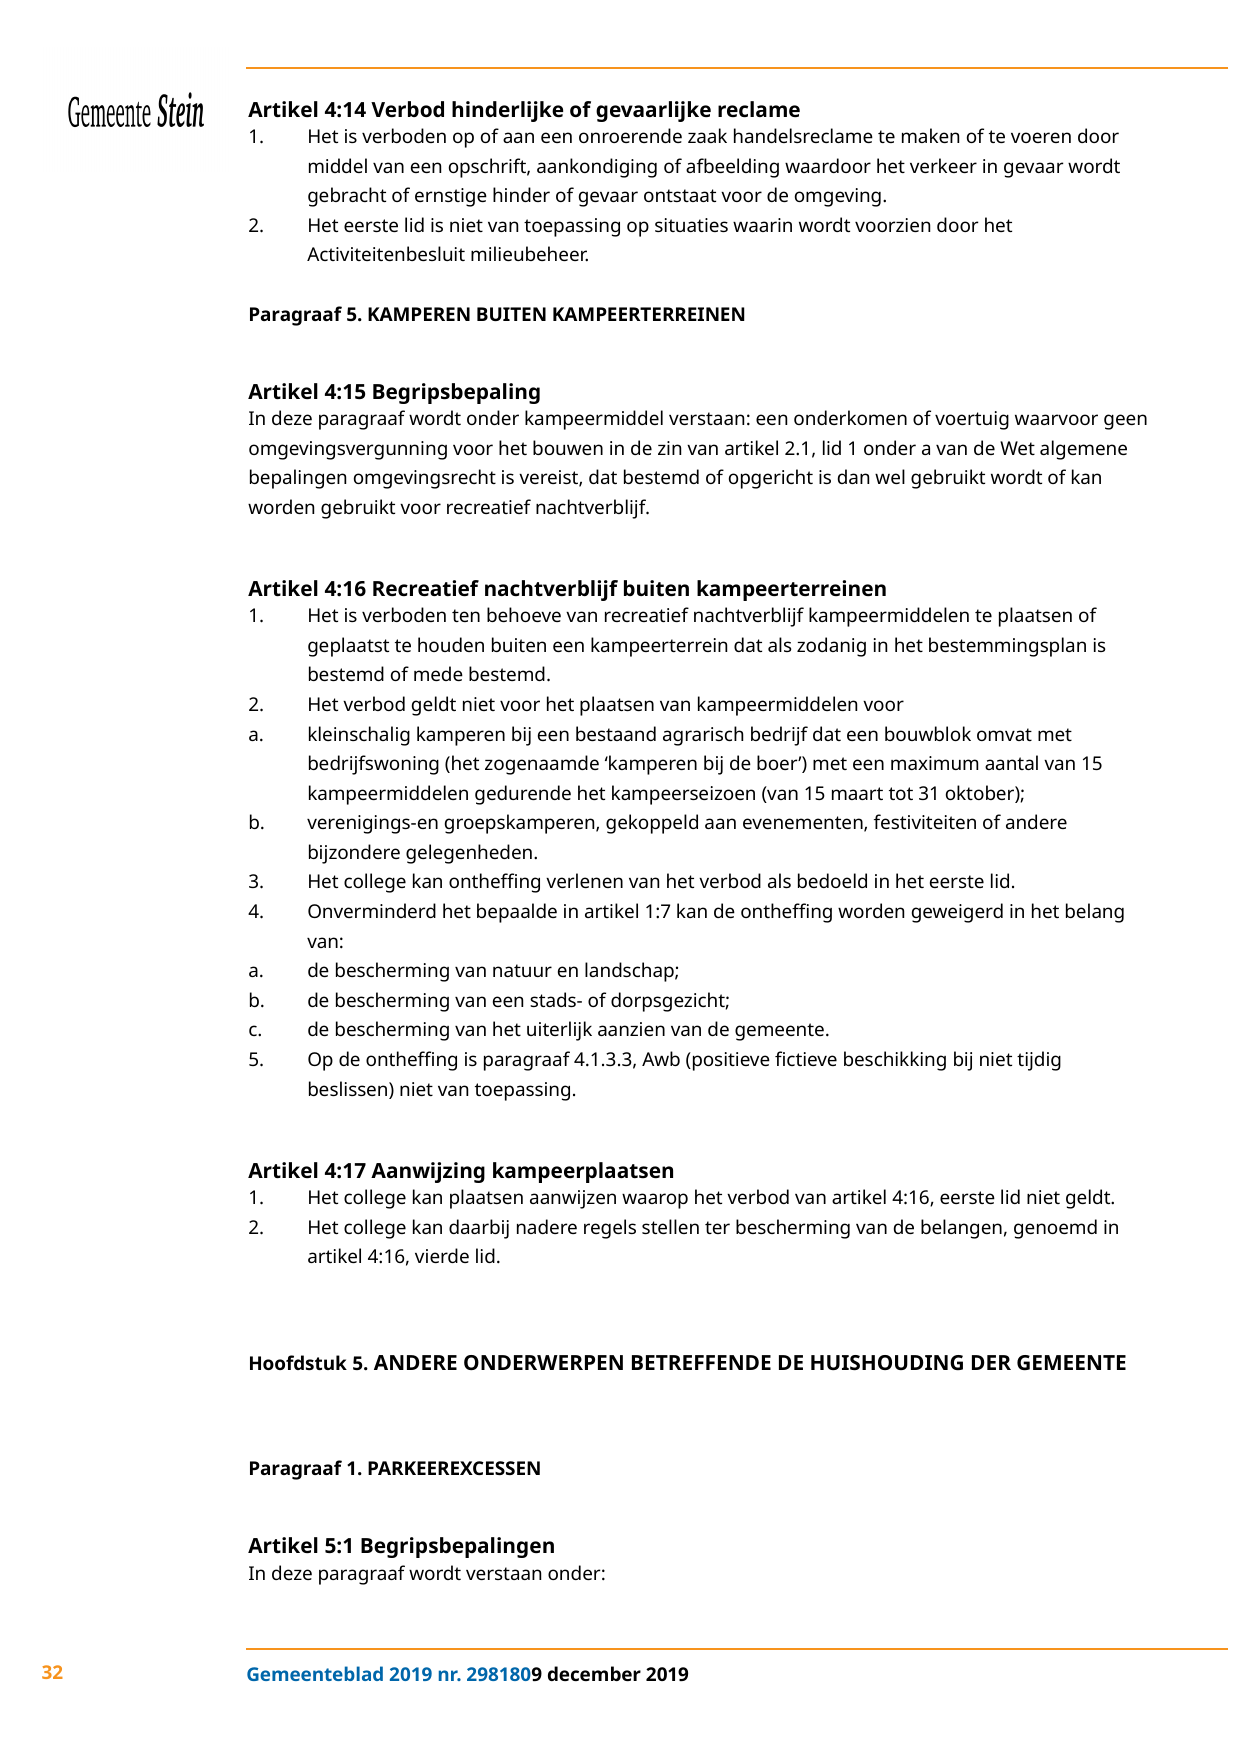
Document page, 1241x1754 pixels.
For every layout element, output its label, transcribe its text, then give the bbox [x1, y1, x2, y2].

text In deze paragraaf wordt onder kampeermiddel verstaan: een onderkomen of voertuig waarvoor geen omgevingsvergunning voor het bouwen in de zin van artikel 2.1, lid 1 onder a van de Wet algemene bepalingen omgevingsrecht is vereist, dat bestemd of opgericht is dan wel gebruikt wordt of kan worden gebruikt voor recreatief nachtverblijf. [248, 405, 1152, 520]
text Artikel 4:14 Verbod hinderlijke of gevaarlijke reclame [248, 95, 1152, 123]
text Artikel 4:16 Recreatief nachtverblijf buiten kampeerterreinen [248, 574, 1152, 602]
list Het is verboden ten behoeve van recreatief nachtverblijf kampeermiddelen te plaatsen of geplaatst te houden buiten een kampeerterrein dat als zodanig in het bestemmingsplan is bestemd of mede bestemd. [248, 602, 1152, 687]
list Onverminderd het bepaalde in artikel 1:7 kan de ontheffing worden geweigerd in het belang van: [248, 898, 1152, 954]
text Paragraaf 5. KAMPEREN BUITEN KAMPEERTERREINEN [248, 301, 1152, 326]
list Het college kan plaatsen aanwijzen waarop het verbod van artikel 4:16, eerste lid niet geldt. [248, 1184, 1152, 1210]
picture [41, 47, 231, 172]
list de bescherming van natuur en landschap; [248, 957, 1152, 983]
text Paragraaf 1. PARKEEREXCESSEN [248, 1456, 1152, 1481]
list verenigings-en groepskamperen, gekoppeld aan evenementen, festiviteiten of andere bijzondere gelegenheden. [248, 809, 1152, 865]
list Het eerste lid is niet van toepassing op situaties waarin wordt voorzien door het Activiteitenbesluit milieubeheer. [248, 212, 1152, 267]
list Het is verboden op of aan een onroerende zaak handelsreclame te maken of te voeren door middel van een opschrift, aankondiging of afbeelding waardoor het verkeer in gevaar wordt gebracht of ernstige hinder of gevaar ontstaat voor de omgeving. [248, 123, 1152, 208]
list Het verbod geldt niet voor het plaatsen van kampeermiddelen voor [248, 691, 1152, 717]
text Artikel 4:15 Begripsbepaling [248, 377, 1152, 405]
list de bescherming van een stads- of dorpsgezicht; [248, 987, 1152, 1013]
list de bescherming van het uiterlijk aanzien van de gemeente. [248, 1017, 1152, 1042]
text Artikel 4:17 Aanwijzing kampeerplaatsen [248, 1156, 1152, 1184]
text In deze paragraaf wordt verstaan onder: [248, 1560, 1152, 1586]
list Op de ontheffing is paragraaf 4.1.3.3, Awb (positieve fictieve beschikking bij niet tijdig beslissen) niet van toepassing. [248, 1046, 1152, 1102]
text Artikel 5:1 Begripsbepalingen [248, 1532, 1152, 1560]
list Het college kan daarbij nadere regels stellen ter bescherming van de belangen, genoemd in artikel 4:16, vierde lid. [248, 1214, 1152, 1269]
text Hoofdstuk 5. ANDERE ONDERWERPEN BETREFFENDE DE HUISHOUDING DER GEMEENTE [248, 1348, 1152, 1377]
list kleinschalig kamperen bij een bestaand agrarisch bedrijf dat een bouwblok omvat met bedrijfswoning (het zogenaamde ‘kamperen bij de boer’) met een maximum aantal van 15 kampeermiddelen gedurende het kampeerseizoen (van 15 maart tot 31 oktober); [248, 721, 1152, 806]
list Het college kan ontheffing verlenen van het verbod als bedoeld in het eerste lid. [248, 869, 1152, 894]
